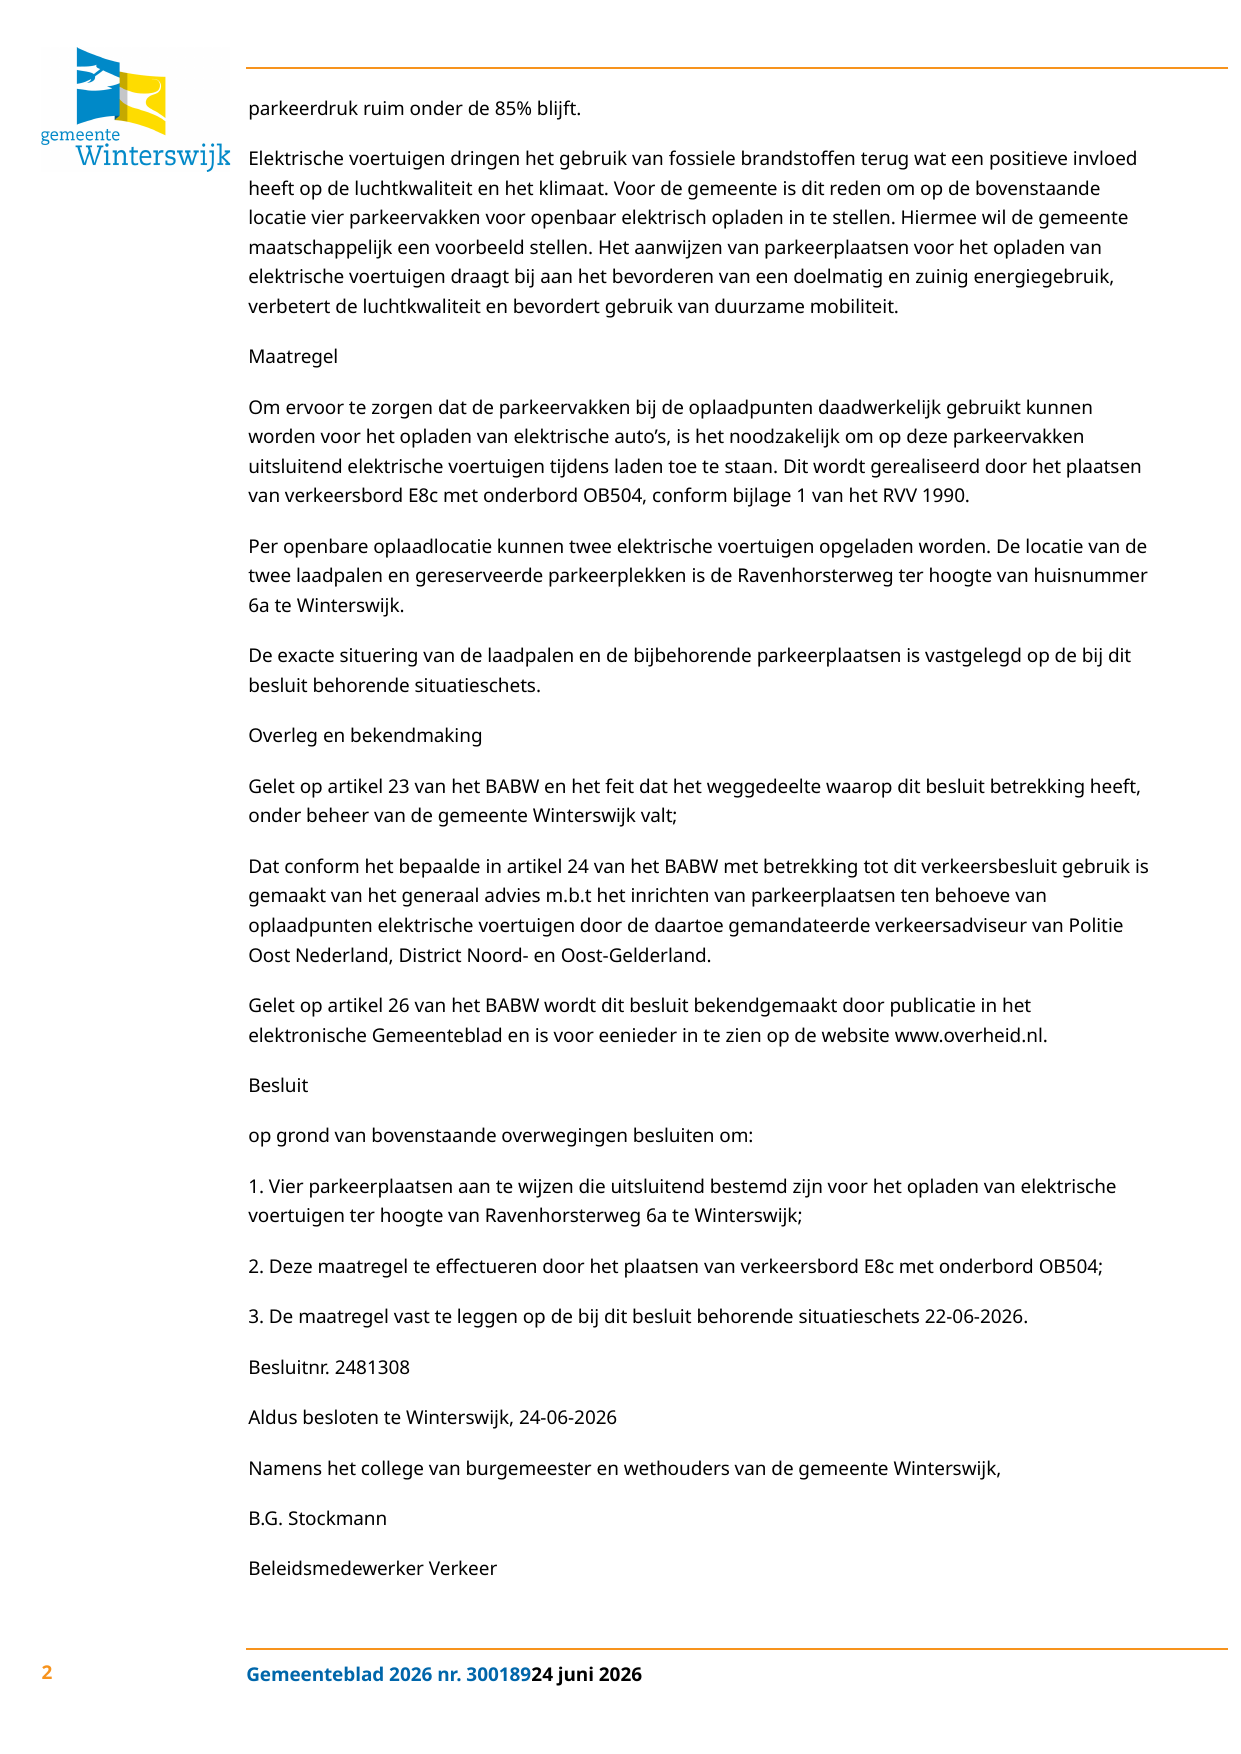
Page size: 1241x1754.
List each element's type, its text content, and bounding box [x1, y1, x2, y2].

text Besluitnr. 2481308 [248, 1354, 1152, 1380]
text Namens het college van burgemeester en wethouders van de gemeente Winterswijk, [248, 1455, 1152, 1481]
text Gelet op artikel 23 van het BABW en het feit dat het weggedeelte waarop dit besluit betrekking heeft, onder beheer van de gemeente Winterswijk valt; [248, 773, 1152, 828]
text Per openbare oplaadlocatie kunnen twee elektrische voertuigen opgeladen worden. De locatie van de twee laadpalen en gereserveerde parkeerplekken is de Ravenhorsterweg ter hoogte van huisnummer 6a te Winterswijk. [248, 533, 1152, 618]
picture [41, 47, 231, 172]
text Maatregel [248, 343, 1152, 369]
text parkeerdruk ruim onder de 85% blijft. [248, 95, 1152, 121]
text 2. Deze maatregel te effectueren door het plaatsen van verkeersbord E8c met onderbord OB504; [248, 1253, 1152, 1279]
text Aldus besloten te Winterswijk, 24-06-2026 [248, 1404, 1152, 1430]
text Beleidsmedewerker Verkeer [248, 1556, 1152, 1581]
picture [225, 153, 231, 162]
text Besluit [248, 1072, 1152, 1098]
text 1. Vier parkeerplaatsen aan te wijzen die uitsluitend bestemd zijn voor het opladen van elektrische voertuigen ter hoogte van Ravenhorsterweg 6a te Winterswijk; [248, 1173, 1152, 1228]
text Elektrische voertuigen dringen het gebruik van fossiele brandstoffen terug wat een positieve invloed heeft op de luchtkwaliteit en het klimaat. Voor de gemeente is dit reden om op de bovenstaande locatie vier parkeervakken voor openbaar elektrisch opladen in te stellen. Hiermee wil de gemeente maatschappelijk een voorbeeld stellen. Het aanwijzen van parkeerplaatsen voor het opladen van elektrische voertuigen draagt bij aan het bevorderen van een doelmatig en zuinig energiegebruik, verbetert de luchtkwaliteit en bevordert gebruik van duurzame mobiliteit. [248, 145, 1152, 319]
text op grond van bovenstaande overwegingen besluiten om: [248, 1123, 1152, 1148]
text Dat conform het bepaalde in artikel 24 van het BABW met betrekking tot dit verkeersbesluit gebruik is gemaakt van het generaal advies m.b.t het inrichten van parkeerplaatsen ten behoeve van oplaadpunten elektrische voertuigen door de daartoe gemandateerde verkeersadviseur van Politie Oost Nederland, District Noord- en Oost-Gelderland. [248, 853, 1152, 968]
text Om ervoor te zorgen dat de parkeervakken bij de oplaadpunten daadwerkelijk gebruikt kunnen worden voor het opladen van elektrische auto’s, is het noodzakelijk om op deze parkeervakken uitsluitend elektrische voertuigen tijdens laden toe te staan. Dit wordt gerealiseerd door het plaatsen van verkeersbord E8c met onderbord OB504, conform bijlage 1 van het RVV 1990. [248, 394, 1152, 508]
text De exacte situering van de laadpalen en de bijbehorende parkeerplaatsen is vastgelegd op de bij dit besluit behorende situatieschets. [248, 643, 1152, 698]
text B.G. Stockmann [248, 1505, 1152, 1531]
text 3. De maatregel vast te leggen op de bij dit besluit behorende situatieschets 22-06-2026. [248, 1303, 1152, 1329]
text Overleg en bekendmaking [248, 723, 1152, 748]
text Gelet op artikel 26 van het BABW wordt dit besluit bekendgemaakt door publicatie in het elektronische Gemeenteblad en is voor eenieder in te zien op de website www.overheid.nl. [248, 992, 1152, 1048]
